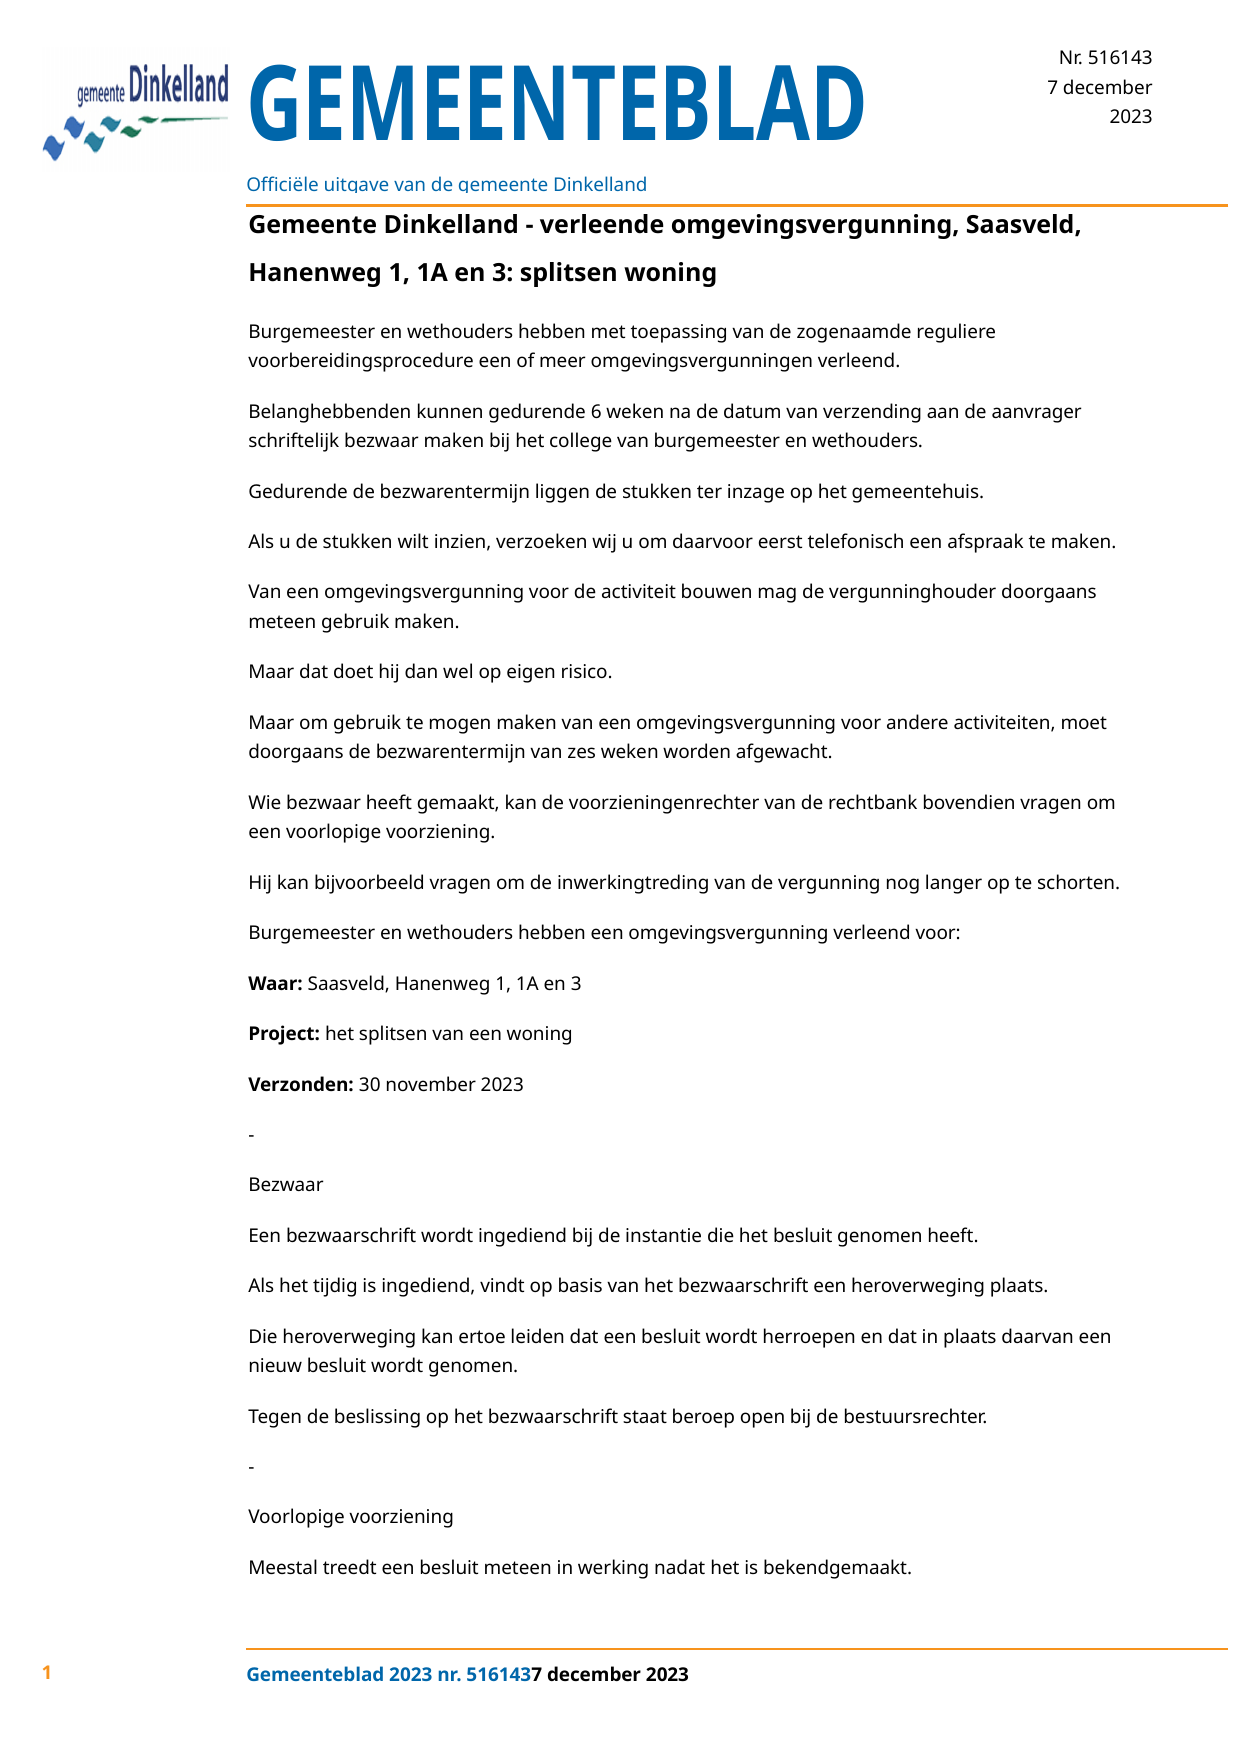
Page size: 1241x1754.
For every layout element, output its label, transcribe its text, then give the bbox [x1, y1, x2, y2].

text Van een omgevingsvergunning voor de activiteit bouwen mag de vergunninghouder doorgaans meteen gebruik maken. [248, 579, 1152, 634]
text - [248, 1121, 1152, 1147]
text Als het tijdig is ingediend, vindt op basis van het bezwaarschrift een heroverweging plaats. [248, 1272, 1152, 1298]
text Belanghebbenden kunnen gedurende 6 weken na de datum van verzending aan de aanvrager schriftelijk bezwaar maken bij het college van burgemeester en wethouders. [248, 398, 1152, 453]
text Gemeente Dinkelland - verleende omgevingsvergunning, Saasveld, Hanenweg 1, 1A en 3: splitsen woning [248, 207, 1152, 288]
text - [248, 1453, 1152, 1479]
text Gedurende de bezwarentermijn liggen de stukken ter inzage op het gemeentehuis. [248, 478, 1152, 504]
text Hij kan bijvoorbeeld vragen om de inwerkingtreding van de vergunning nog langer op te schorten. [248, 869, 1152, 895]
text Een bezwaarschrift wordt ingediend bij de instantie die het besluit genomen heeft. [248, 1222, 1152, 1248]
picture [41, 47, 231, 172]
text Burgemeester en wethouders hebben met toepassing van de zogenaamde reguliere voorbereidingsprocedure een of meer omgevingsvergunningen verleend. [248, 318, 1152, 373]
text Wie bezwaar heeft gemaakt, kan de voorzieningenrechter van de rechtbank bovendien vragen om een voorlopige voorziening. [248, 789, 1152, 844]
text Bezwaar [248, 1172, 1152, 1197]
text Waar: Saasveld, Hanenweg 1, 1A en 3 [248, 970, 1152, 996]
text Project: het splitsen van een woning [248, 1020, 1152, 1046]
text Die heroverweging kan ertoe leiden dat een besluit wordt herroepen en dat in plaats daarvan een nieuw besluit wordt genomen. [248, 1323, 1152, 1378]
text Tegen de beslissing op het bezwaarschrift staat beroep open bij de bestuursrechter. [248, 1403, 1152, 1429]
text Verzonden: 30 november 2023 [248, 1071, 1152, 1097]
text Voorlopige voorziening [248, 1504, 1152, 1529]
text Als u de stukken wilt inzien, verzoeken wij u om daarvoor eerst telefonisch een afspraak te maken. [248, 528, 1152, 554]
text Burgemeester en wethouders hebben een omgevingsvergunning verleend voor: [248, 919, 1152, 945]
text Maar om gebruik te mogen maken van een omgevingsvergunning voor andere activiteiten, moet doorgaans de bezwarentermijn van zes weken worden afgewacht. [248, 709, 1152, 764]
text Maar dat doet hij dan wel op eigen risico. [248, 659, 1152, 684]
text Meestal treedt een besluit meteen in werking nadat het is bekendgemaakt. [248, 1554, 1152, 1580]
